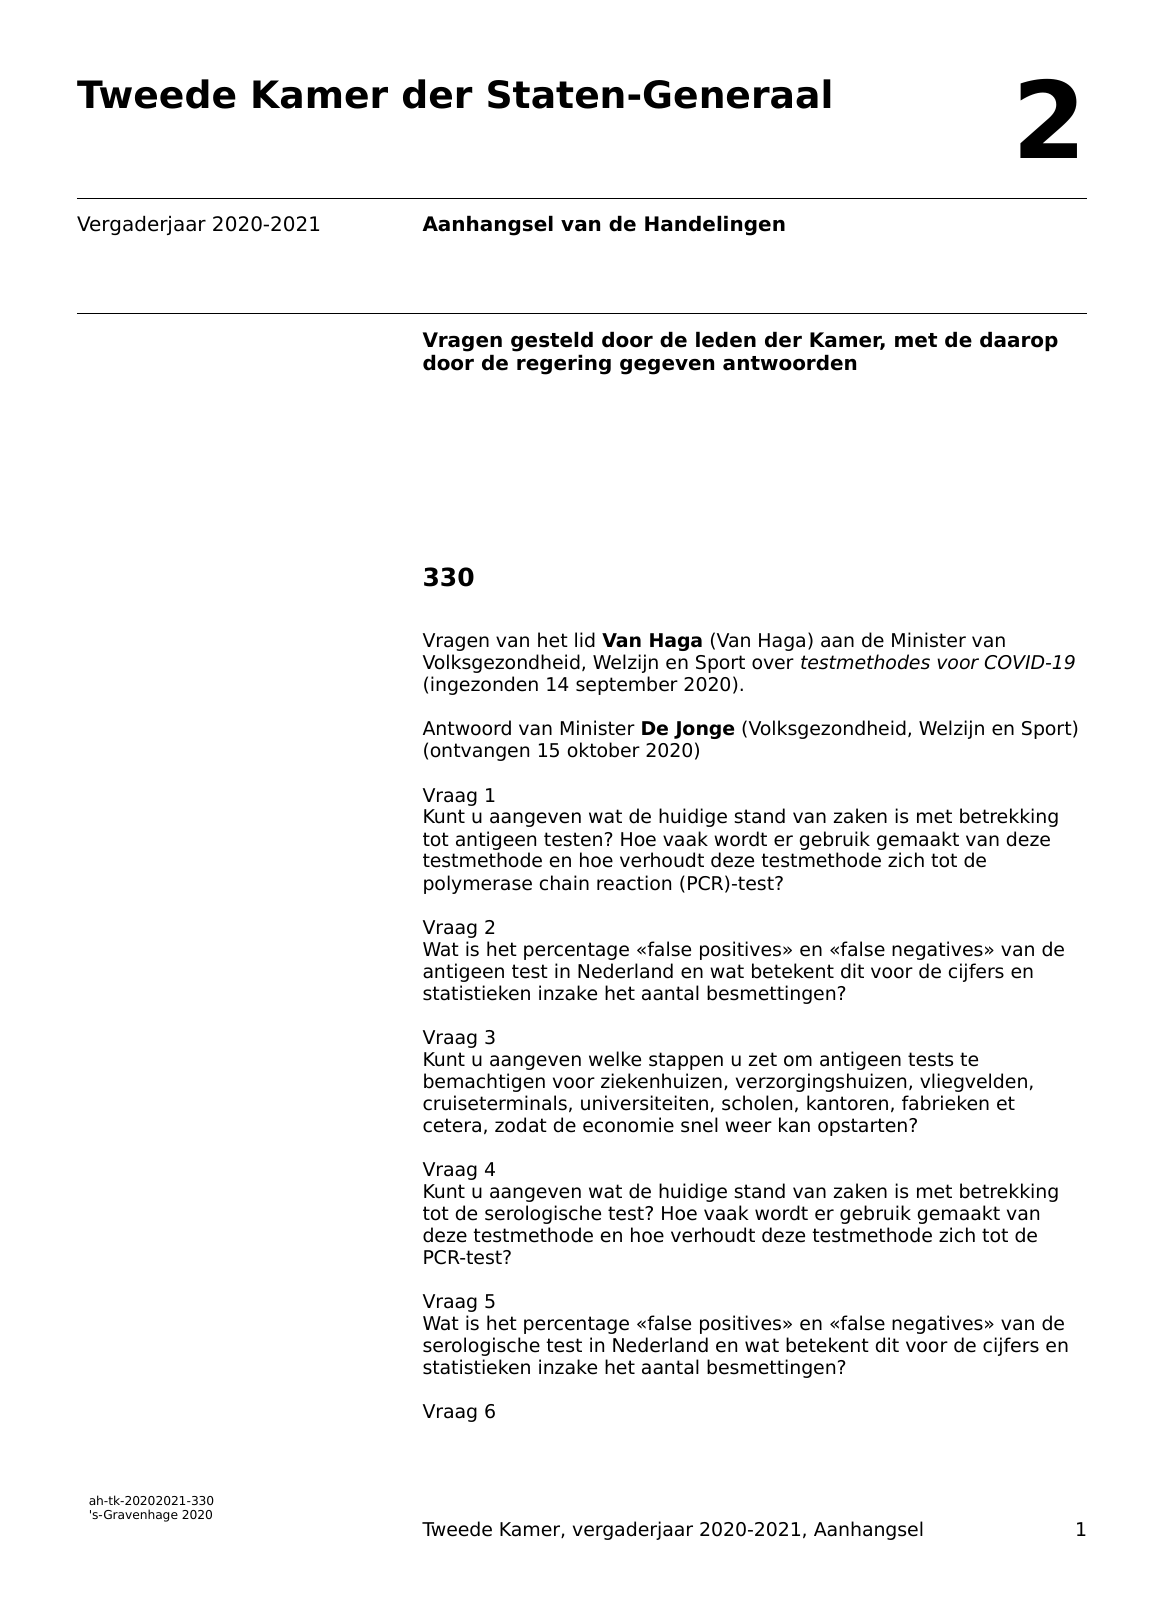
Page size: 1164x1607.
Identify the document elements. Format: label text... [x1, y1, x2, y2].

text Wat is het percentage «false positives» en «false negatives» van de antigeen test in Nederland en wat betekent dit voor de cijfers en statistieken inzake het aantal besmettingen? [422, 938, 1087, 1004]
table_cell Vergaderjaar 2020-2021 [77, 199, 422, 313]
text 's-Gravenhage 2020 [88, 1508, 323, 1522]
table_header 2 [886, 59, 1087, 198]
text Kunt u aangeven wat de huidige stand van zaken is met betrekking tot antigeen testen? Hoe vaak wordt er gebruik gemaakt van deze testmethode en hoe verhoudt deze testmethode zich tot de polymerase chain reaction (PCR)-test? [422, 806, 1087, 894]
text Vragen van het lid Van Haga (Van Haga) aan de Minister van Volksgezondheid, Welzijn en Sport over testmethodes voor COVID-19 (ingezonden 14 september 2020). [422, 630, 1087, 696]
text Kunt u aangeven welke stappen u zet om antigeen tests te bemachtigen voor ziekenhuizen, verzorgingshuizen, vliegvelden, cruiseterminals, universiteiten, scholen, kantoren, fabrieken et cetera, zodat de economie snel weer kan opstarten? [422, 1049, 1087, 1137]
text Kunt u aangeven wat de huidige stand van zaken is met betrekking tot de serologische test? Hoe vaak wordt er gebruik gemaakt van deze testmethode en hoe verhoudt deze testmethode zich tot de PCR-test? [422, 1181, 1087, 1269]
text Vraag 2 [422, 917, 1087, 938]
text Vraag 5 [422, 1291, 1087, 1313]
table_cell Aanhangsel van de Handelingen [422, 199, 1087, 313]
text Vraag 3 [422, 1027, 1087, 1049]
text ah-tk-20202021-330 [88, 1494, 323, 1508]
text Vraag 4 [422, 1159, 1087, 1181]
text Vraag 6 [422, 1401, 1087, 1423]
text Wat is het percentage «false positives» en «false negatives» van de serologische test in Nederland en wat betekent dit voor de cijfers en statistieken inzake het aantal besmettingen? [422, 1313, 1087, 1379]
table_header Tweede Kamer der Staten-Generaal [77, 59, 886, 198]
text Antwoord van Minister De Jonge (Volksgezondheid, Welzijn en Sport) (ontvangen 15 oktober 2020) [422, 718, 1087, 762]
table_cell Vragen gesteld door de leden der Kamer, met de daarop door de regering gegeven antwoorden [422, 314, 1087, 375]
table_cell [77, 314, 422, 375]
text Vraag 1 [422, 784, 1087, 806]
text 330 [422, 563, 1087, 592]
